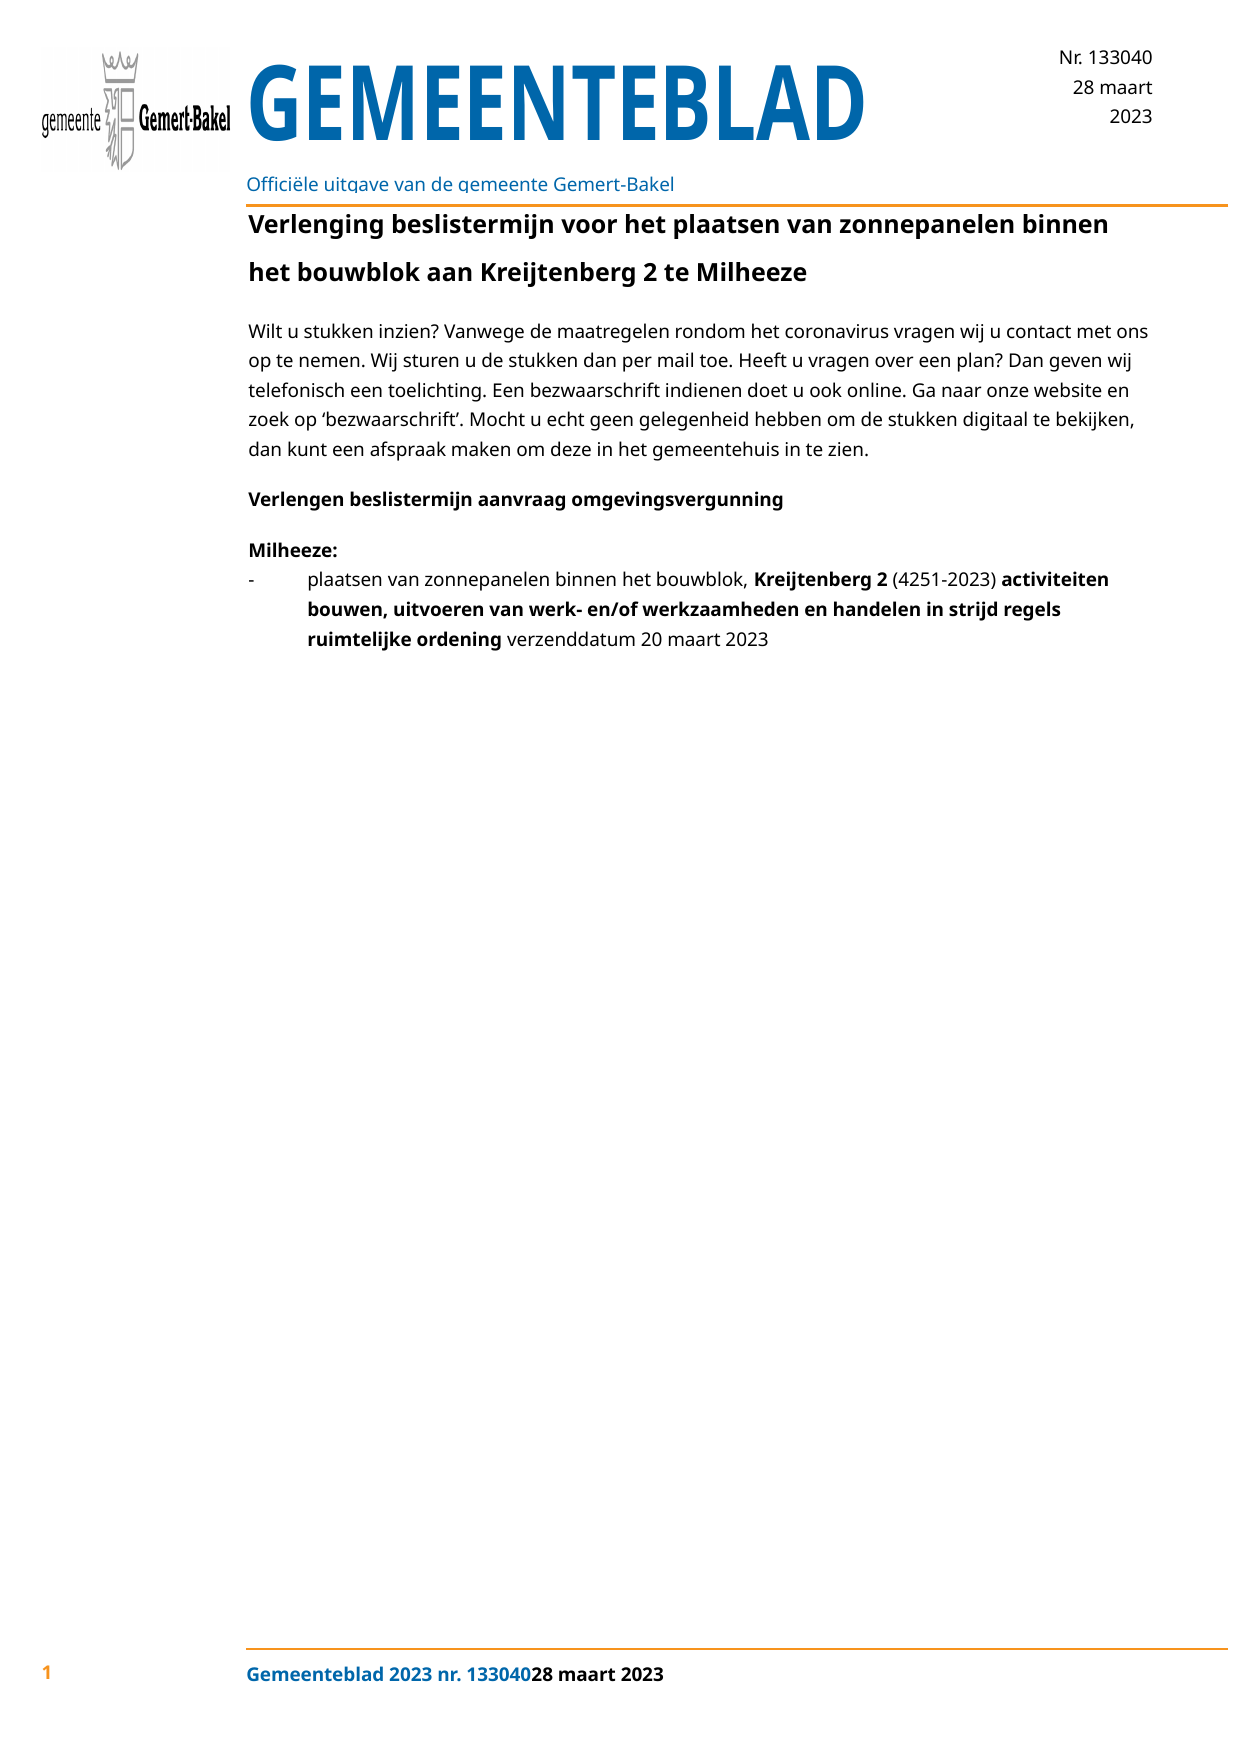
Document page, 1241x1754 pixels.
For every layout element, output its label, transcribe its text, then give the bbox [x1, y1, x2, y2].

list plaatsen van zonnepanelen binnen het bouwblok, Kreijtenberg 2 (4251-2023) activiteiten bouwen, uitvoeren van werk- en/of werkzaamheden en handelen in strijd regels ruimtelijke ordening verzenddatum 20 maart 2023 [248, 567, 1152, 652]
text Wilt u stukken inzien? Vanwege de maatregelen rondom het coronavirus vragen wij u contact met ons op te nemen. Wij sturen u de stukken dan per mail toe. Heeft u vragen over een plan? Dan geven wij telefonisch een toelichting. Een bezwaarschrift indienen doet u ook online. Ga naar onze website en zoek op ‘bezwaarschrift’. Mocht u echt geen gelegenheid hebben om de stukken digitaal te bekijken, dan kunt een afspraak maken om deze in het gemeentehuis in te zien. [248, 318, 1152, 462]
text Verlengen beslistermijn aanvraag omgevingsvergunning [248, 487, 1152, 512]
picture [41, 47, 231, 172]
text Verlenging beslistermijn voor het plaatsen van zonnepanelen binnen het bouwblok aan Kreijtenberg 2 te Milheeze [248, 207, 1152, 288]
text Milheeze: [248, 537, 1152, 563]
